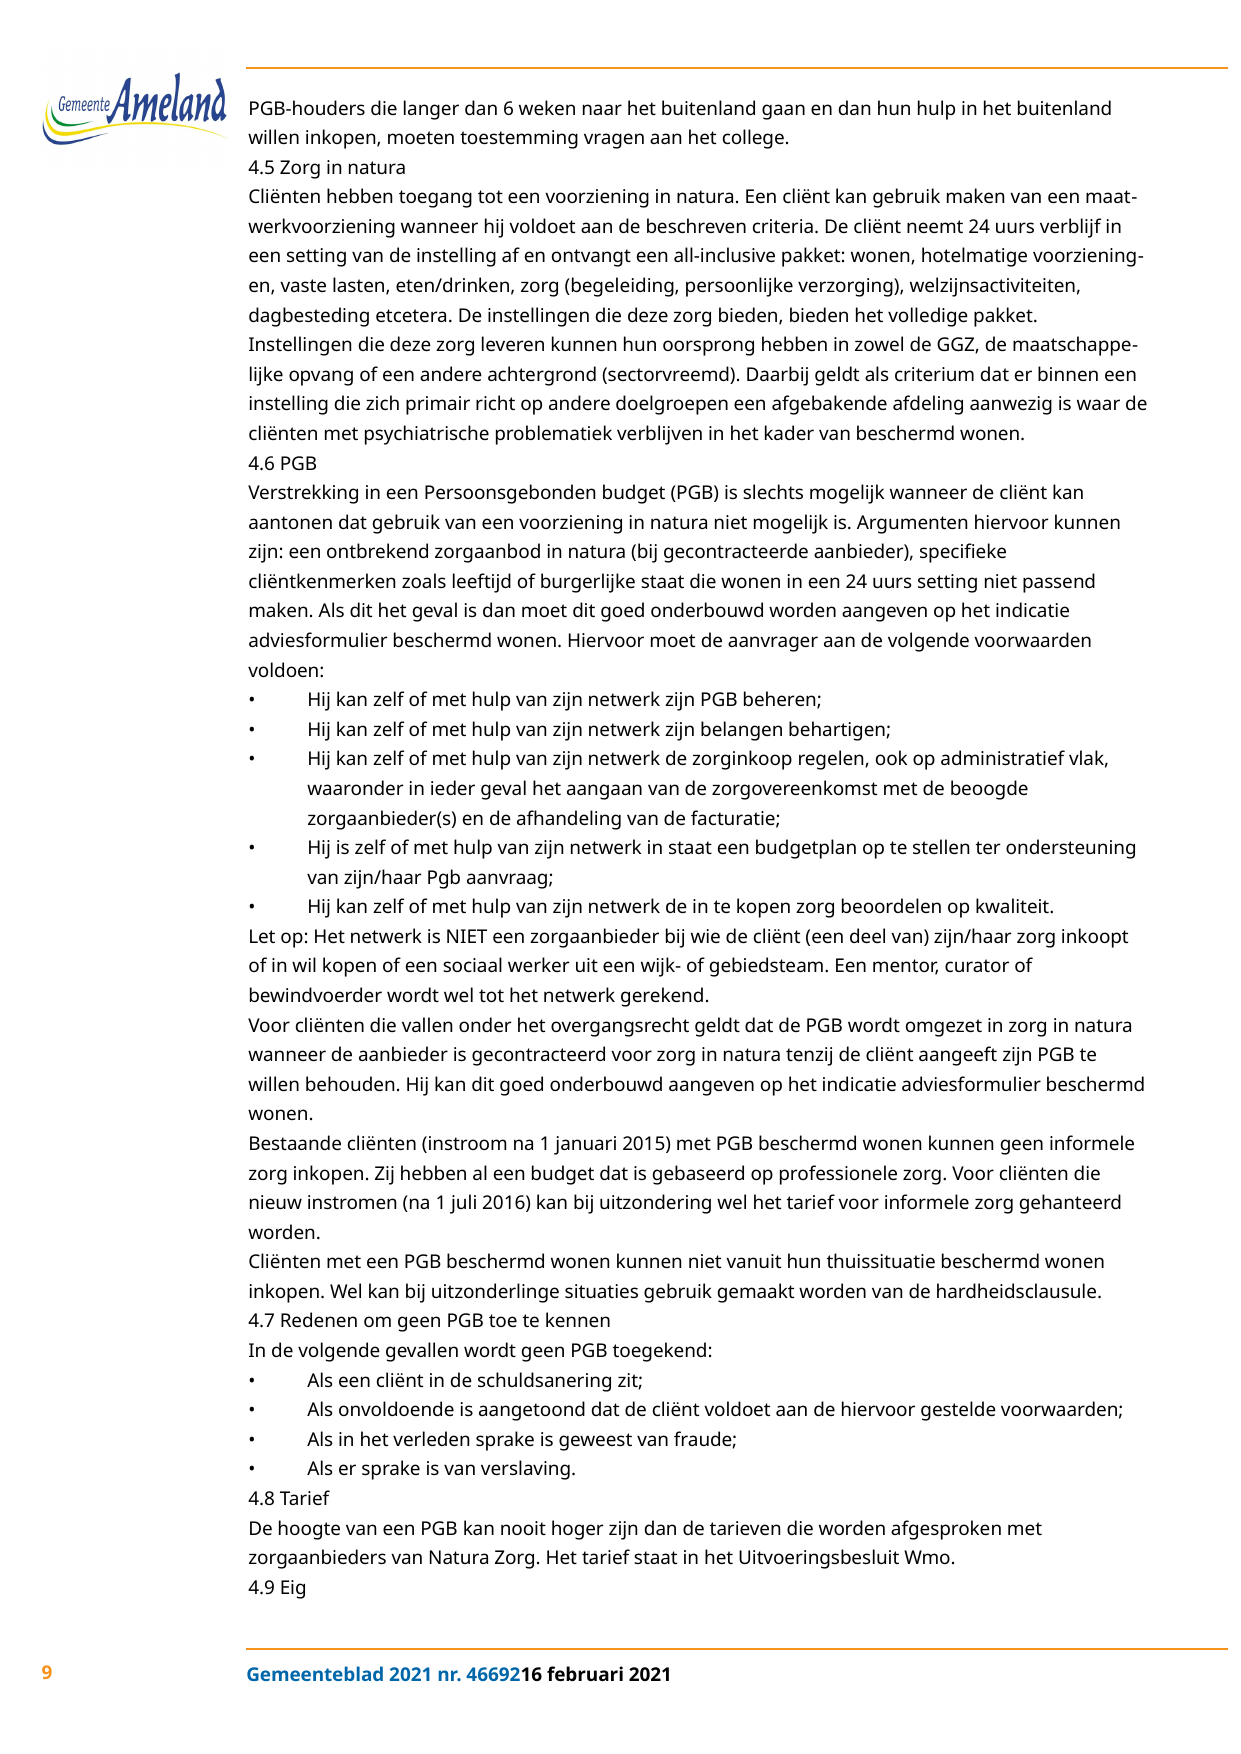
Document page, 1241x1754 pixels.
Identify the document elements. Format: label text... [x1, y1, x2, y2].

list Hij kan zelf of met hulp van zijn netwerk zijn belangen behartigen; [248, 716, 1152, 742]
text PGB-houders die langer dan 6 weken naar het buitenland gaan en dan hun hulp in het buitenland willen inkopen, moeten toestemming vragen aan het college. [248, 95, 1152, 150]
list Als in het verleden sprake is geweest van fraude; [248, 1426, 1152, 1452]
list Hij kan zelf of met hulp van zijn netwerk de in te kopen zorg beoordelen op kwaliteit. [248, 893, 1152, 919]
list Als er sprake is van verslaving. [248, 1456, 1152, 1481]
text Instellingen die deze zorg leveren kunnen hun oorsprong hebben in zowel de GGZ, de maatschappe­lijke opvang of een andere achtergrond (sectorvreemd). Daarbij geldt als criterium dat er binnen een instelling die zich primair richt op andere doelgroepen een afgebakende afdeling aanwezig is waar de cliënten met psychiatrische problematiek verblijven in het kader van beschermd wonen. [248, 331, 1152, 446]
text Bestaande cliënten (instroom na 1 januari 2015) met PGB beschermd wonen kunnen geen informele zorg inkopen. Zij hebben al een budget dat is gebaseerd op professionele zorg. Voor cliënten die nieuw instromen (na 1 juli 2016) kan bij uitzondering wel het tarief voor informele zorg gehanteerd worden. [248, 1130, 1152, 1245]
text 4.6 PGB [248, 450, 1152, 476]
text Cliënten met een PGB beschermd wonen kunnen niet vanuit hun thuissituatie beschermd wonen inkopen. Wel kan bij uitzonderlinge situaties gebruik gemaakt worden van de hardheidsclausule. [248, 1248, 1152, 1304]
list Hij kan zelf of met hulp van zijn netwerk zijn PGB beheren; [248, 686, 1152, 712]
text 4.9 Eig [248, 1574, 1152, 1600]
text Voor cliënten die vallen onder het overgangsrecht geldt dat de PGB wordt omgezet in zorg in natura wanneer de aanbieder is gecontracteerd voor zorg in natura tenzij de cliënt aangeeft zijn PGB te willen behouden. Hij kan dit goed onderbouwd aangeven op het indicatie adviesformulier beschermd wonen. [248, 1012, 1152, 1126]
picture [41, 47, 231, 172]
text De hoogte van een PGB kan nooit hoger zijn dan de tarieven die worden afgesproken met zorgaanbieders van Natura Zorg. Het tarief staat in het Uitvoeringsbesluit Wmo. [248, 1515, 1152, 1570]
list Als een cliënt in de schuldsanering zit; [248, 1367, 1152, 1393]
text 4.8 Tarief [248, 1485, 1152, 1511]
text Cliënten hebben toegang tot een voorziening in natura. Een cliënt kan gebruik maken van een maat­werkvoorziening wanneer hij voldoet aan de beschreven criteria. De cliënt neemt 24 uurs verblijf in een setting van de instelling af en ontvangt een all-inclusive pakket: wonen, hotelmatige voorziening­en, vaste lasten, eten/drinken, zorg (begeleiding, persoonlijke verzorging), welzijnsactiviteiten, dagbesteding etcetera. De instellingen die deze zorg bieden, bieden het volledige pakket. [248, 183, 1152, 328]
list Hij kan zelf of met hulp van zijn netwerk de zorginkoop regelen, ook op administratief vlak, waaronder in ieder geval het aangaan van de zorgovereenkomst met de beoogde zorgaanbieder(s) en de afhandeling van de facturatie; [248, 746, 1152, 831]
list Hij is zelf of met hulp van zijn netwerk in staat een budgetplan op te stellen ter ondersteuning van zijn/haar Pgb aanvraag; [248, 834, 1152, 890]
text Verstrekking in een Persoonsgebonden budget (PGB) is slechts mogelijk wanneer de cliënt kan aantonen dat gebruik van een voorziening in natura niet mogelijk is. Argumenten hiervoor kunnen zijn: een ontbrekend zorgaanbod in natura (bij gecontracteerde aanbieder), specifieke cliëntkenmerken zoals leeftijd of burgerlijke staat die wonen in een 24 uurs setting niet passend maken. Als dit het geval is dan moet dit goed onderbouwd worden aangeven op het indicatie adviesformulier beschermd wonen. Hiervoor moet de aanvrager aan de volgende voorwaarden voldoen: [248, 479, 1152, 683]
text In de volgende gevallen wordt geen PGB toegekend: [248, 1337, 1152, 1363]
text 4.7 Redenen om geen PGB toe te kennen [248, 1308, 1152, 1333]
text Let op: Het netwerk is NIET een zorgaanbieder bij wie de cliënt (een deel van) zijn/haar zorg inkoopt of in wil kopen of een sociaal werker uit een wijk- of gebiedsteam. Een mentor, curator of bewindvoerder wordt wel tot het netwerk gerekend. [248, 923, 1152, 1008]
list Als onvoldoende is aangetoond dat de cliënt voldoet aan de hiervoor gestelde voorwaarden; [248, 1396, 1152, 1422]
text 4.5 Zorg in natura [248, 154, 1152, 180]
